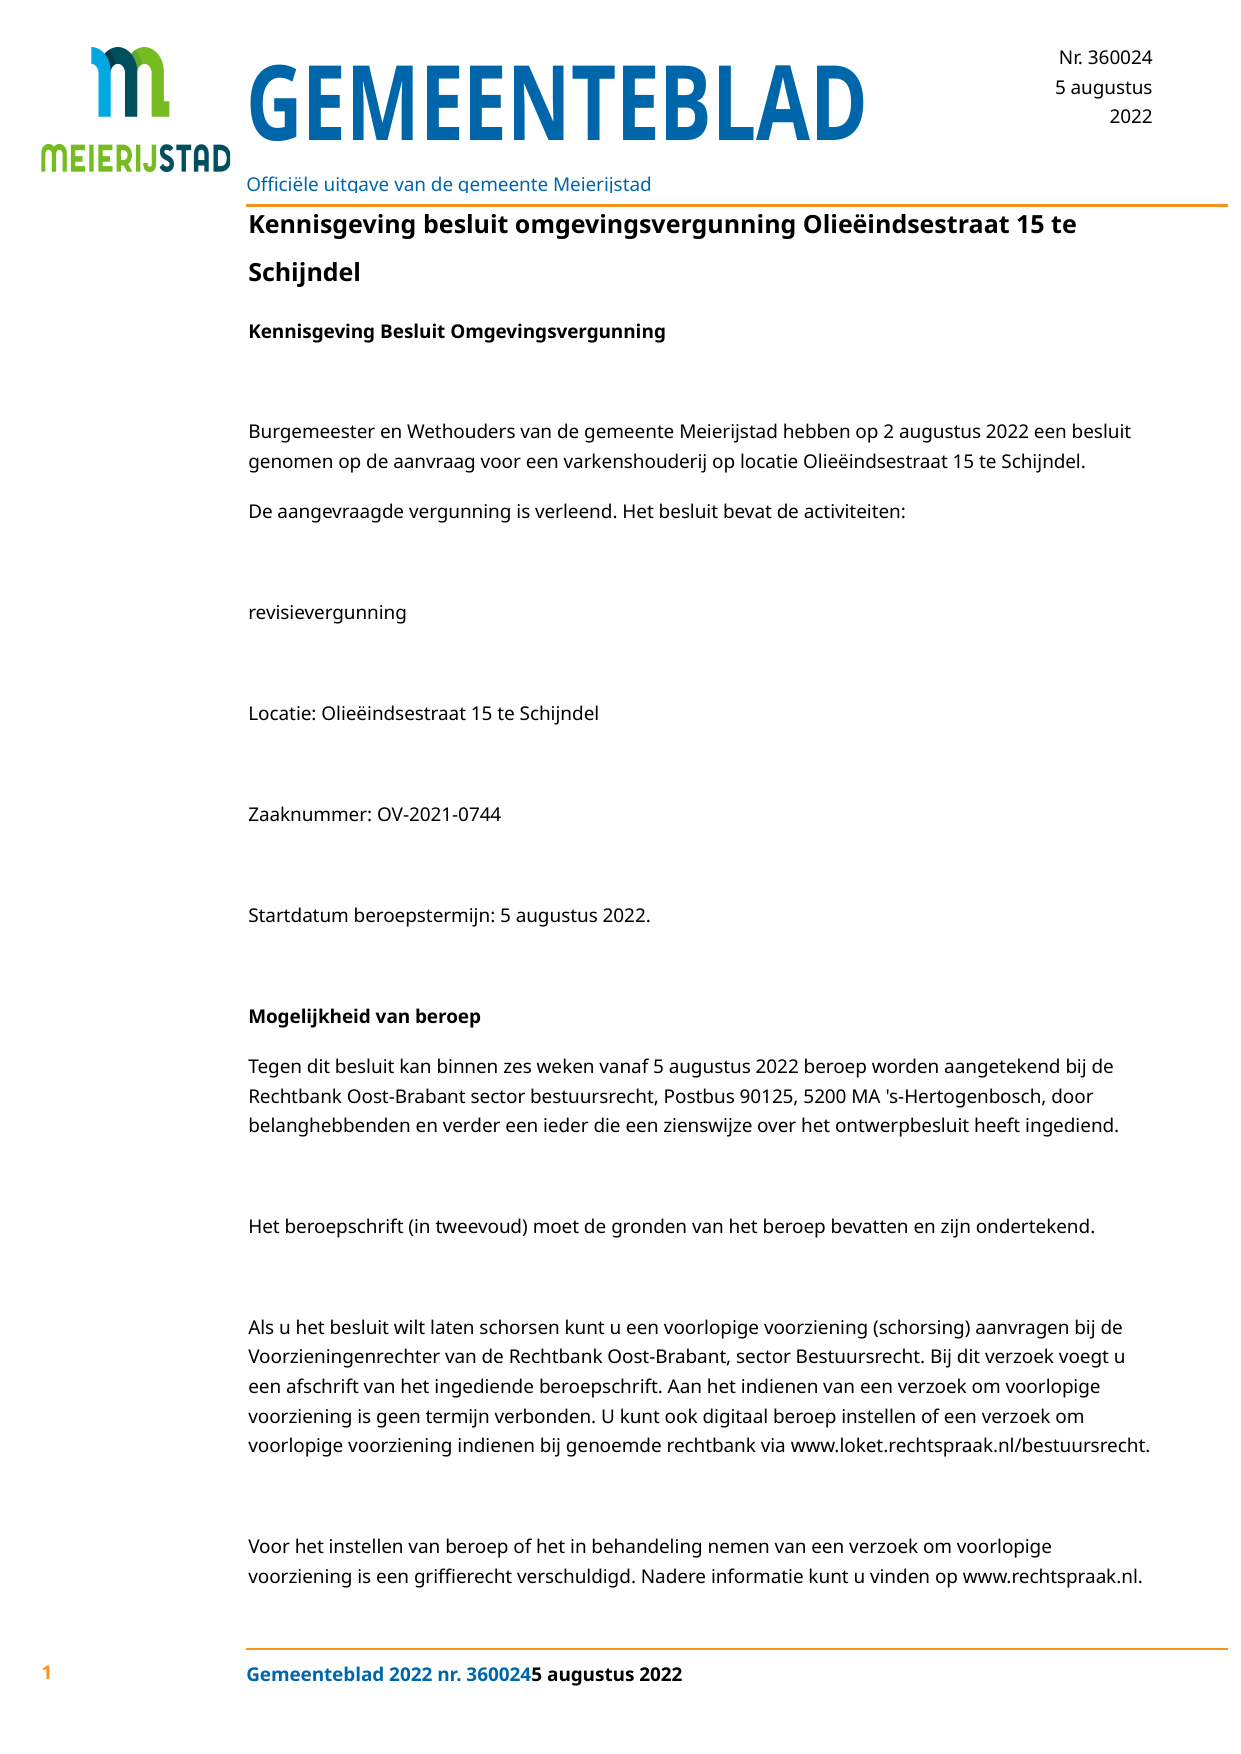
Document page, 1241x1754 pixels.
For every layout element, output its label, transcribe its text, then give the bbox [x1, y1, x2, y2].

text Het beroepschrift (in tweevoud) moet de gronden van het beroep bevatten en zijn ondertekend. [248, 1213, 1152, 1239]
text Tegen dit besluit kan binnen zes weken vanaf 5 augustus 2022 beroep worden aangetekend bij de Rechtbank Oost-Brabant sector bestuursrecht, Postbus 90125, 5200 MA 's-Hertogenbosch, door belanghebbenden en verder een ieder die een zienswijze over het ontwerpbesluit heeft ingediend. [248, 1053, 1152, 1138]
text Zaaknummer: OV-2021-0744 [248, 801, 1152, 827]
text Burgemeester en Wethouders van de gemeente Meierijstad hebben op 2 augustus 2022 een besluit genomen op de aanvraag voor een varkenshouderij op locatie Olieëindsestraat 15 te Schijndel. [248, 419, 1152, 474]
text revisievergunning [248, 599, 1152, 625]
text Startdatum beroepstermijn: 5 augustus 2022. [248, 902, 1152, 928]
picture [41, 47, 231, 172]
text Kennisgeving besluit omgevingsvergunning Olieëindsestraat 15 te Schijndel [248, 207, 1152, 288]
text Als u het besluit wilt laten schorsen kunt u een voorlopige voorziening (schorsing) aanvragen bij de Voorzieningenrechter van de Rechtbank Oost-Brabant, sector Bestuursrecht. Bij dit verzoek voegt u een afschrift van het ingediende beroepschrift. Aan het indienen van een verzoek om voorlopige voorziening is geen termijn verbonden. U kunt ook digitaal beroep instellen of een verzoek om voorlopige voorziening indienen bij genoemde rechtbank via www.loket.rechtspraak.nl/bestuursrecht. [248, 1314, 1152, 1458]
text Mogelijkheid van beroep [248, 1003, 1152, 1029]
text Kennisgeving Besluit Omgevingsvergunning [248, 318, 1152, 344]
text Voor het instellen van beroep of het in behandeling nemen van een verzoek om voorlopige voorziening is een griffierecht verschuldigd. Nadere informatie kunt u vinden op www.rechtspraak.nl. [248, 1533, 1152, 1589]
text De aangevraagde vergunning is verleend. Het besluit bevat de activiteiten: [248, 499, 1152, 524]
text Locatie: Olieëindsestraat 15 te Schijndel [248, 700, 1152, 726]
